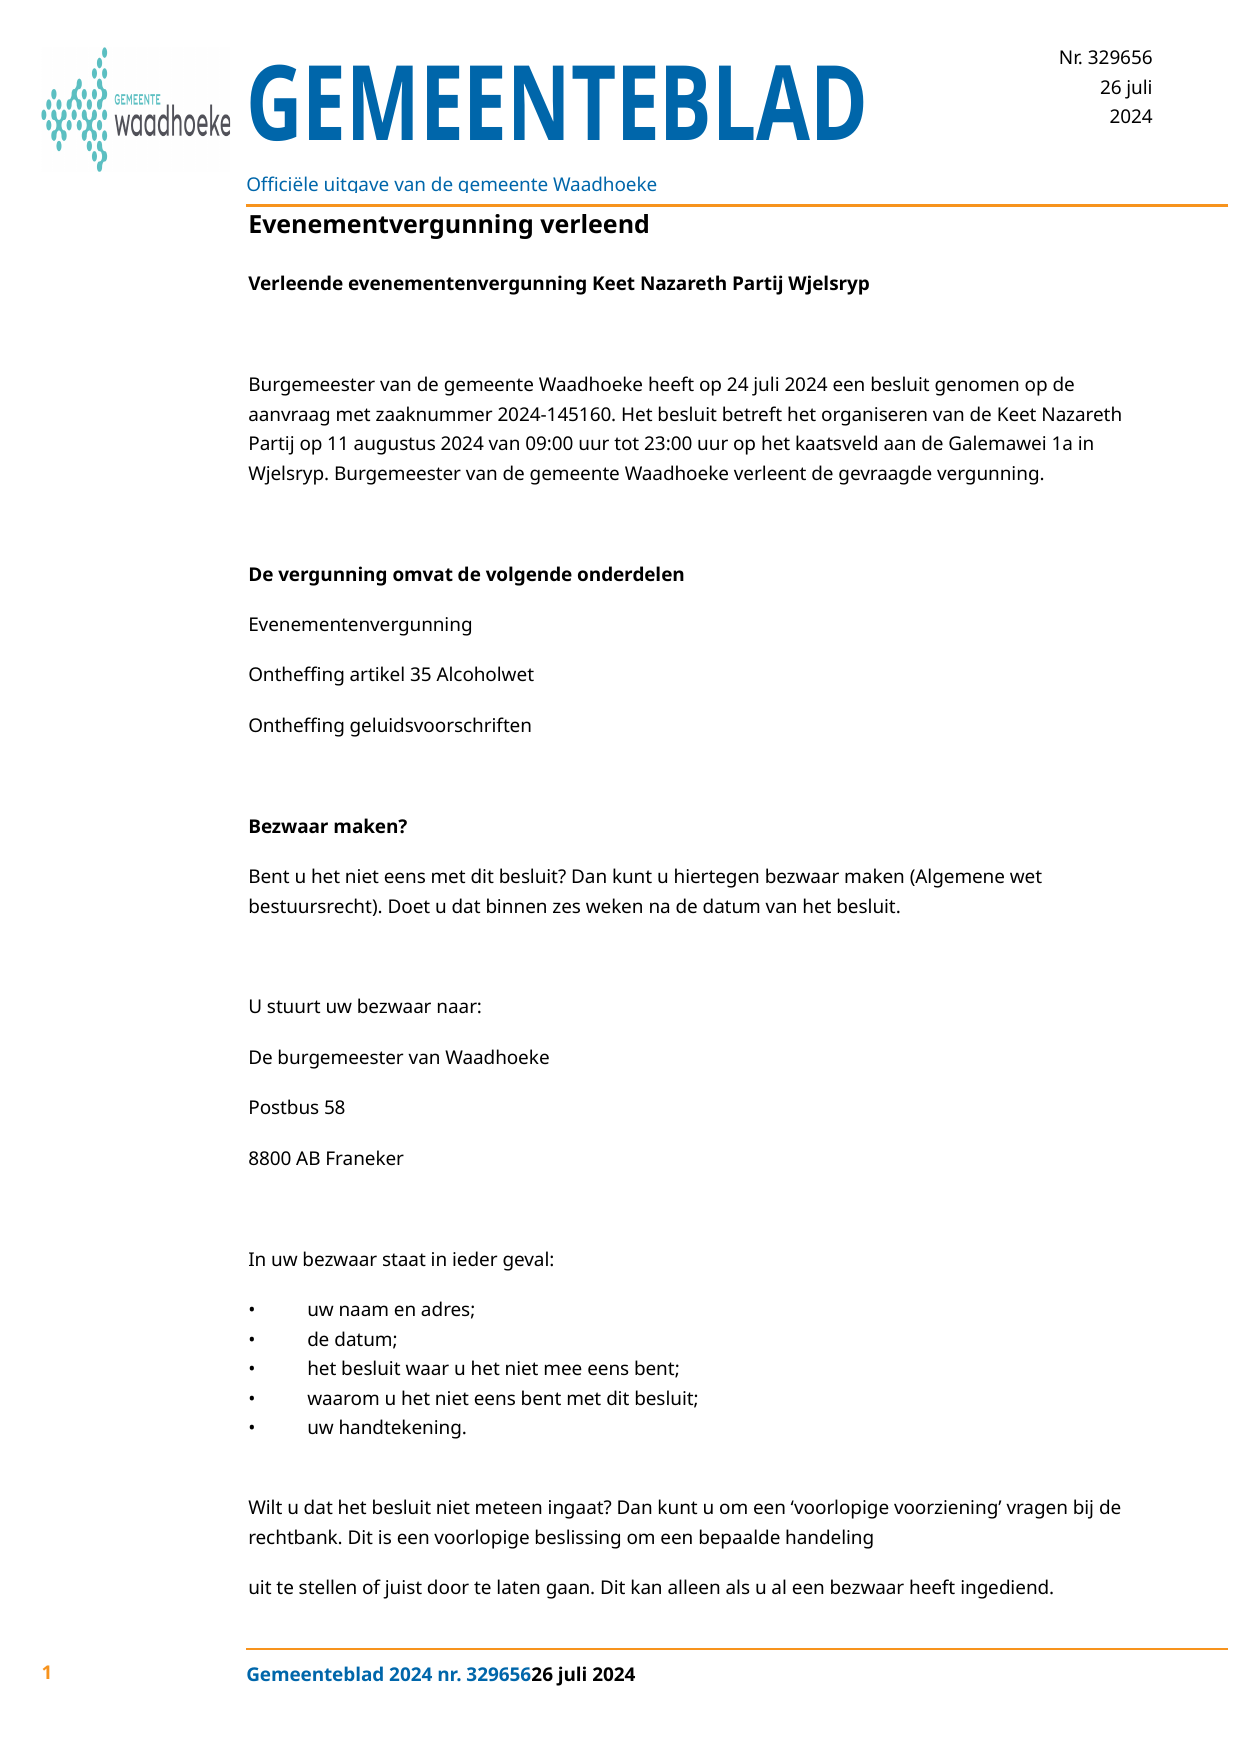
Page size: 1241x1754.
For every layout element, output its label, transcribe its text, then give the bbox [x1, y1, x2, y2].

list uw naam en adres; [248, 1296, 1152, 1322]
text Bent u het niet eens met dit besluit? Dan kunt u hiertegen bezwaar maken (Algemene wet bestuursrecht). Doet u dat binnen zes weken na de datum van het besluit. [248, 863, 1152, 918]
picture [41, 47, 231, 172]
text De vergunning omvat de volgende onderdelen [248, 561, 1152, 586]
text In uw bezwaar staat in ieder geval: [248, 1246, 1152, 1271]
text uit te stellen of juist door te laten gaan. Dit kan alleen als u al een bezwaar heeft ingediend. [248, 1574, 1152, 1600]
text Wilt u dat het besluit niet meteen ingaat? Dan kunt u om een ‘voorlopige voorziening’ vragen bij de rechtbank. Dit is een voorlopige beslissing om een bepaalde handeling [248, 1494, 1152, 1550]
text Burgemeester van de gemeente Waadhoeke heeft op 24 juli 2024 een besluit genomen op de aanvraag met zaaknummer 2024-145160. Het besluit betreft het organiseren van de Keet Nazareth Partij op 11 augustus 2024 van 09:00 uur tot 23:00 uur op het kaatsveld aan de Galemawei 1a in Wjelsryp. Burgemeester van de gemeente Waadhoeke verleent de gevraagde vergunning. [248, 371, 1152, 486]
text Verleende evenementenvergunning Keet Nazareth Partij Wjelsryp [248, 270, 1152, 296]
text Postbus 58 [248, 1094, 1152, 1120]
text U stuurt uw bezwaar naar: [248, 994, 1152, 1019]
text De burgemeester van Waadhoeke [248, 1044, 1152, 1070]
list waarom u het niet eens bent met dit besluit; [248, 1385, 1152, 1411]
text Bezwaar maken? [248, 813, 1152, 838]
text Evenementenvergunning [248, 611, 1152, 637]
text Ontheffing artikel 35 Alcoholwet [248, 662, 1152, 687]
list het besluit waar u het niet mee eens bent; [248, 1355, 1152, 1381]
list uw handtekening. [248, 1414, 1152, 1440]
list de datum; [248, 1326, 1152, 1351]
text Evenementvergunning verleend [248, 207, 1152, 241]
text 8800 AB Franeker [248, 1145, 1152, 1171]
text Ontheffing geluidsvoorschriften [248, 712, 1152, 738]
